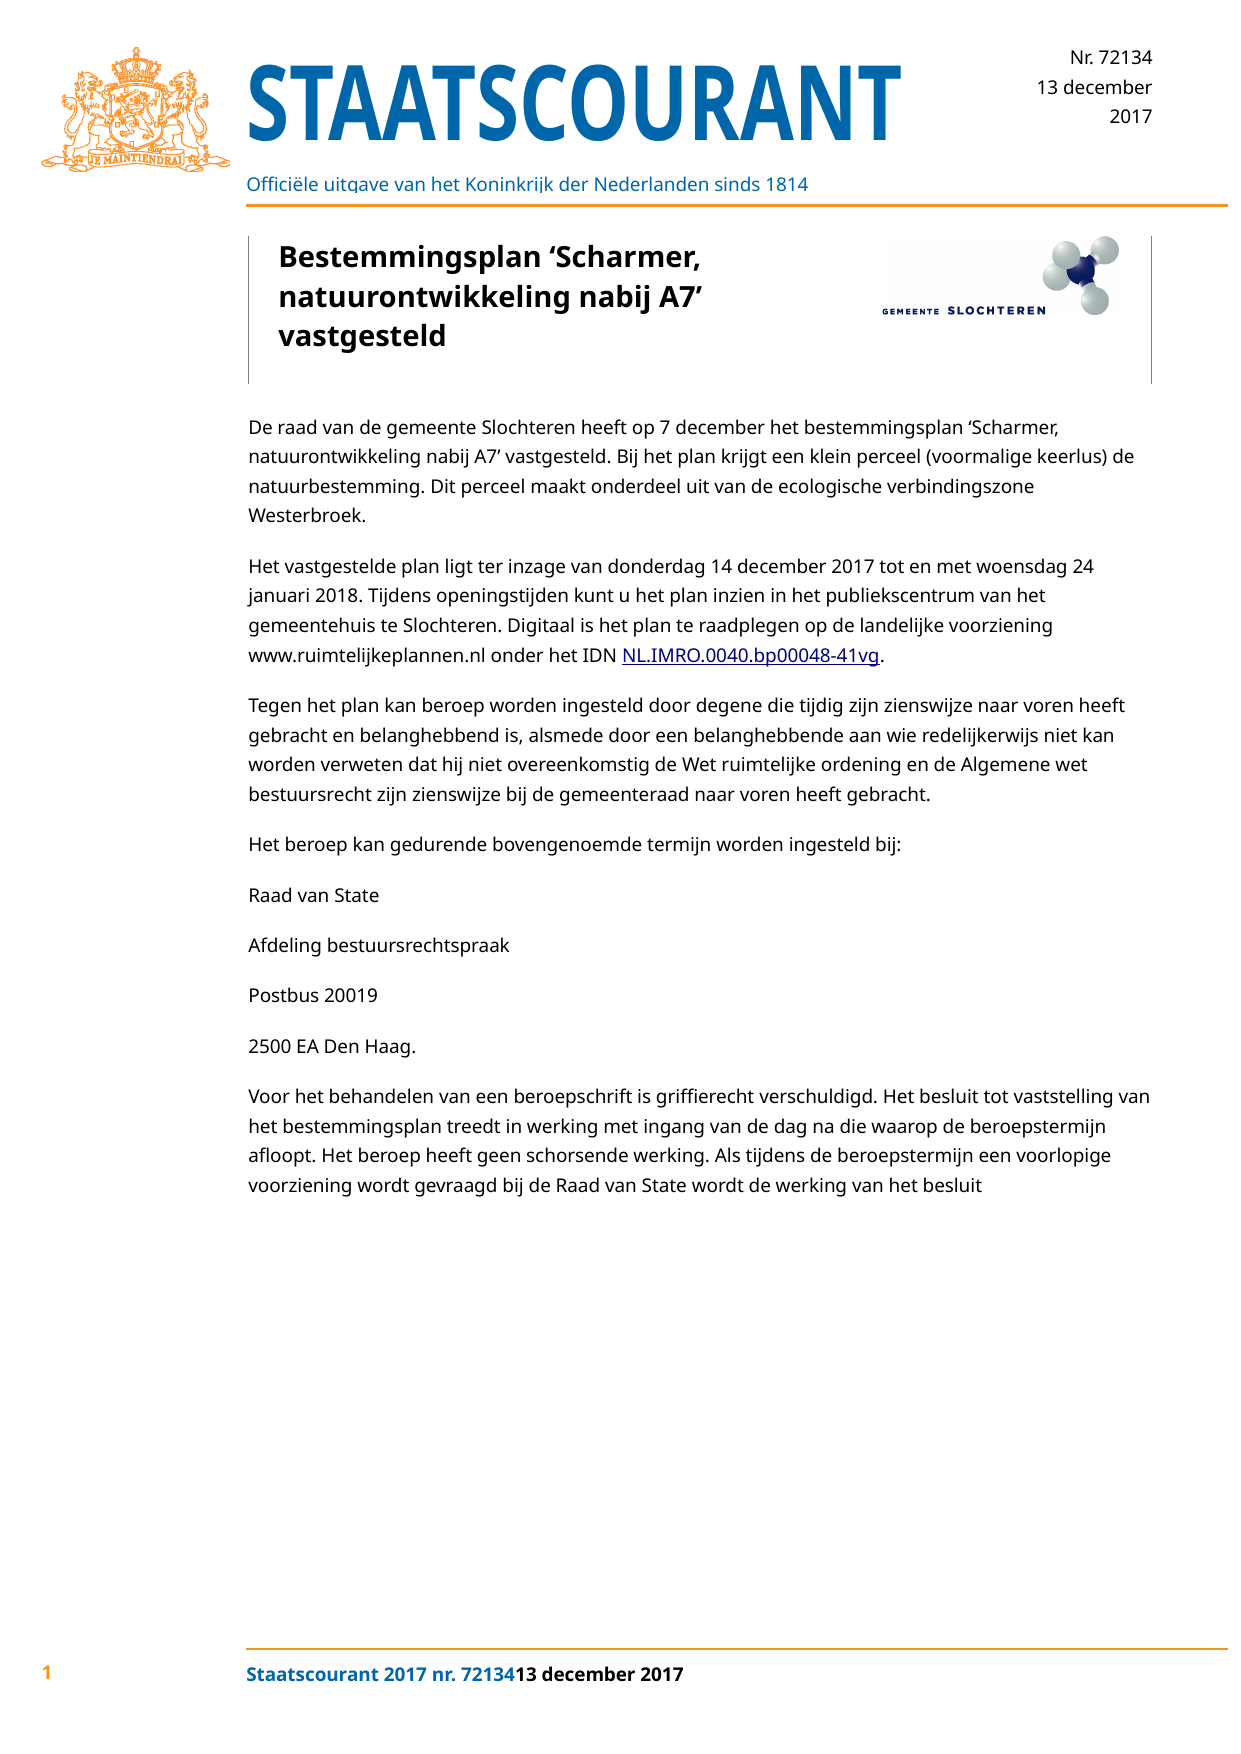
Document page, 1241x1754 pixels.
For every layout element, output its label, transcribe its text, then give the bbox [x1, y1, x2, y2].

table_header [850, 236, 1151, 384]
text Afdeling bestuursrechtspraak [248, 932, 1152, 958]
text De raad van de gemeente Slochteren heeft op 7 december het bestemmingsplan ‘Scharmer, natuurontwikkeling nabij A7’ vastgesteld. Bij het plan krijgt een klein perceel (voormalige keerlus) de natuurbestemming. Dit perceel maakt onderdeel uit van de ecologische verbindingszone Westerbroek. [248, 414, 1152, 528]
picture [882, 236, 1119, 315]
text Raad van State [248, 882, 1152, 908]
text Voor het behandelen van een beroepschrift is griffierecht verschuldigd. Het besluit tot vaststelling van het bestemmingsplan treedt in werking met ingang van de dag na die waarop de beroepstermijn afloopt. Het beroep heeft geen schorsende werking. Als tijdens de beroepstermijn een voorlopige voorziening wordt gevraagd bij de Raad van State wordt de werking van het besluit [248, 1083, 1152, 1198]
text Postbus 20019 [248, 983, 1152, 1008]
text Tegen het plan kan beroep worden ingesteld door degene die tijdig zijn zienswijze naar voren heeft gebracht en belanghebbend is, alsmede door een belanghebbende aan wie redelijkerwijs niet kan worden verweten dat hij niet overeenkomstig de Wet ruimtelijke ordening en de Algemene wet bestuursrecht zijn zienswijze bij de gemeenteraad naar voren heeft gebracht. [248, 692, 1152, 807]
table_header Bestemmingsplan ‘Scharmer, natuurontwikkeling nabij A7’ vastgesteld [249, 236, 850, 384]
text Het vastgestelde plan ligt ter inzage van donderdag 14 december 2017 tot en met woensdag 24 januari 2018. Tijdens openingstijden kunt u het plan inzien in het publiekscentrum van het gemeentehuis te Slochteren. Digitaal is het plan te raadplegen op de landelijke voorziening www.ruimtelijkeplannen.nl onder het IDN NL.IMRO.0040.bp00048-41vg. [248, 553, 1152, 668]
picture [41, 47, 231, 172]
text Het beroep kan gedurende bovengenoemde termijn worden ingesteld bij: [248, 831, 1152, 857]
text 2500 EA Den Haag. [248, 1033, 1152, 1059]
